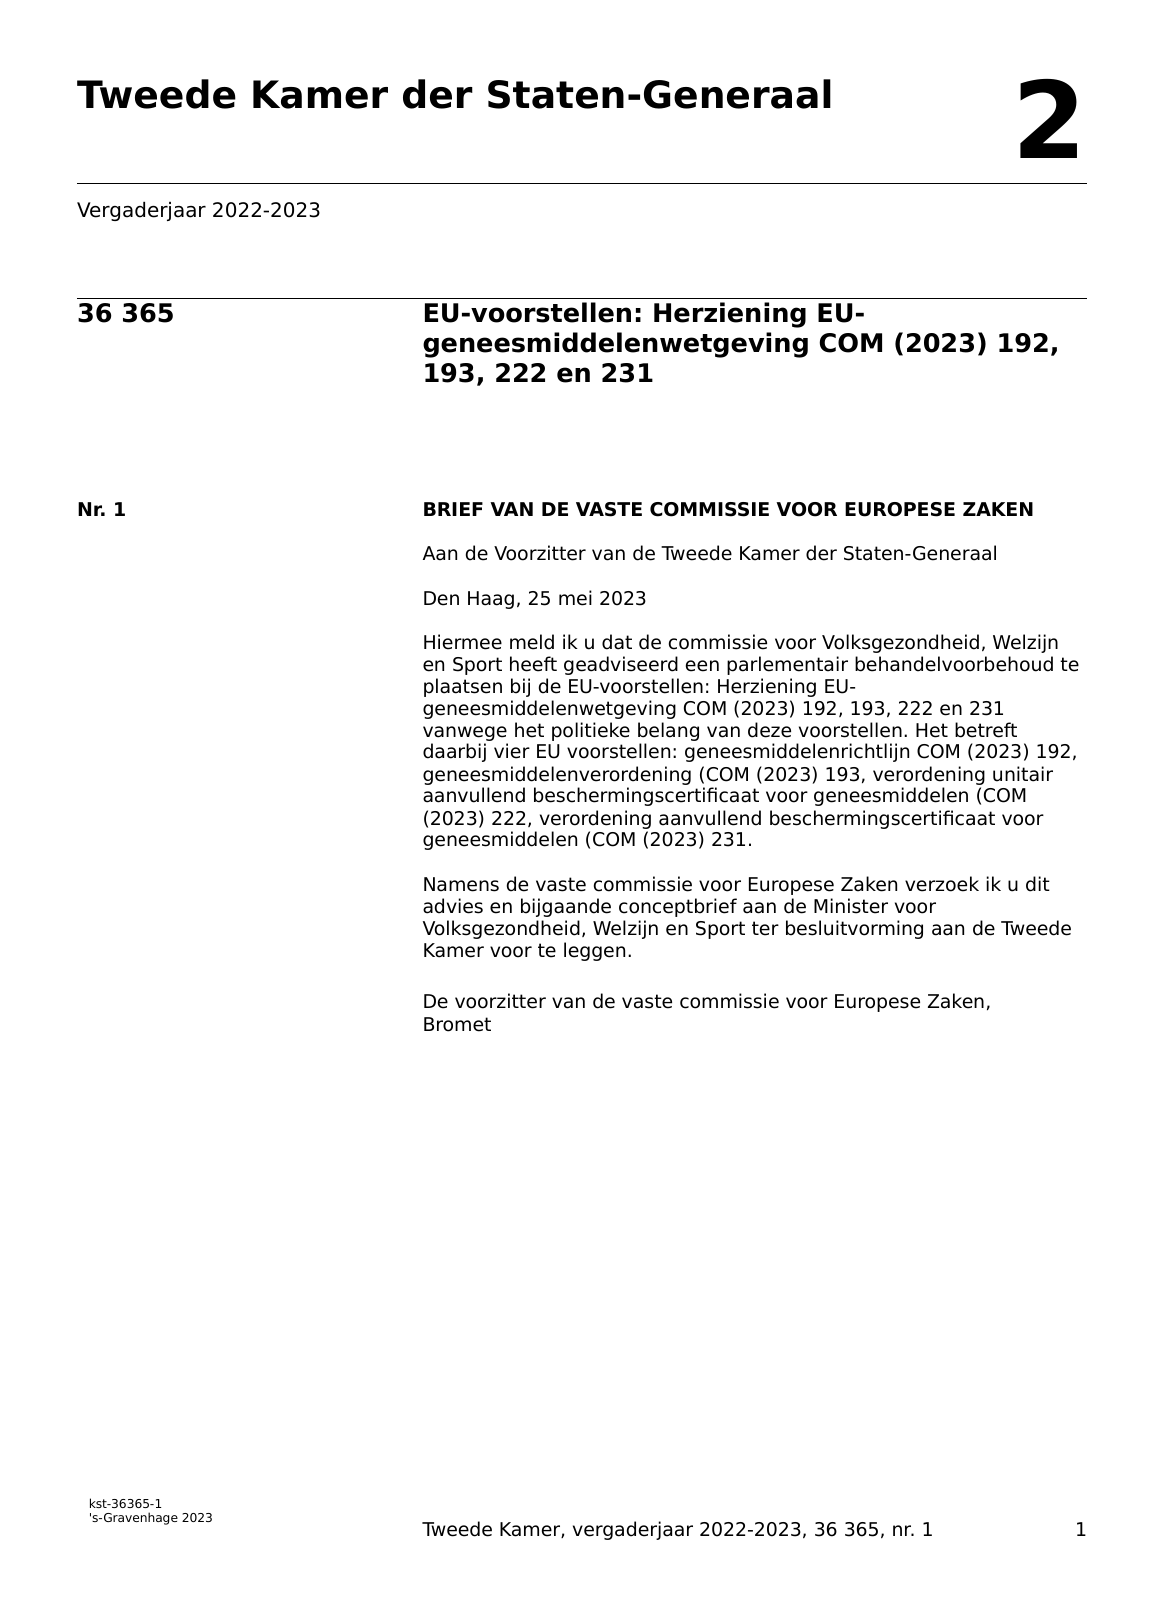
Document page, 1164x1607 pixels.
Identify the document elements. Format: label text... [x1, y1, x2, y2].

text Aan de Voorzitter van de Tweede Kamer der Staten-Generaal [422, 543, 1087, 565]
table_cell Vergaderjaar 2022-2023 [77, 184, 1087, 298]
text Den Haag, 25 mei 2023 [422, 587, 1087, 609]
text De voorzitter van de vaste commissie voor Europese Zaken, Bromet [422, 991, 1087, 1035]
subtitle 36 365 EU-voorstellen: Herziening EU-geneesmiddelenwetgeving COM (2023) 192, 193, 222 en 231 [77, 299, 1087, 388]
table_header 2 [886, 59, 1087, 183]
text Hiermee meld ik u dat de commissie voor Volksgezondheid, Welzijn en Sport heeft geadviseerd een parlementair behandelvoorbehoud te plaatsen bij de EU-voorstellen: Herziening EU-geneesmiddelenwetgeving COM (2023) 192, 193, 222 en 231 vanwege het politieke belang van deze voorstellen. Het betreft daarbij vier EU voorstellen: geneesmiddelenrichtlijn COM (2023) 192, geneesmiddelenverordening (COM (2023) 193, verordening unitair aanvullend beschermingscertificaat voor geneesmiddelen (COM (2023) 222, verordening aanvullend beschermingscertificaat voor geneesmiddelen (COM (2023) 231. [422, 632, 1087, 851]
subtitle Nr. 1 BRIEF VAN DE VASTE COMMISSIE VOOR EUROPESE ZAKEN [77, 499, 1087, 521]
table_header Tweede Kamer der Staten-Generaal [77, 59, 886, 183]
text Namens de vaste commissie voor Europese Zaken verzoek ik u dit advies en bijgaande conceptbrief aan de Minister voor Volksgezondheid, Welzijn en Sport ter besluitvorming aan de Tweede Kamer voor te leggen. [422, 873, 1087, 961]
text kst-36365-1 [88, 1497, 323, 1511]
text 's-Gravenhage 2023 [88, 1511, 323, 1525]
